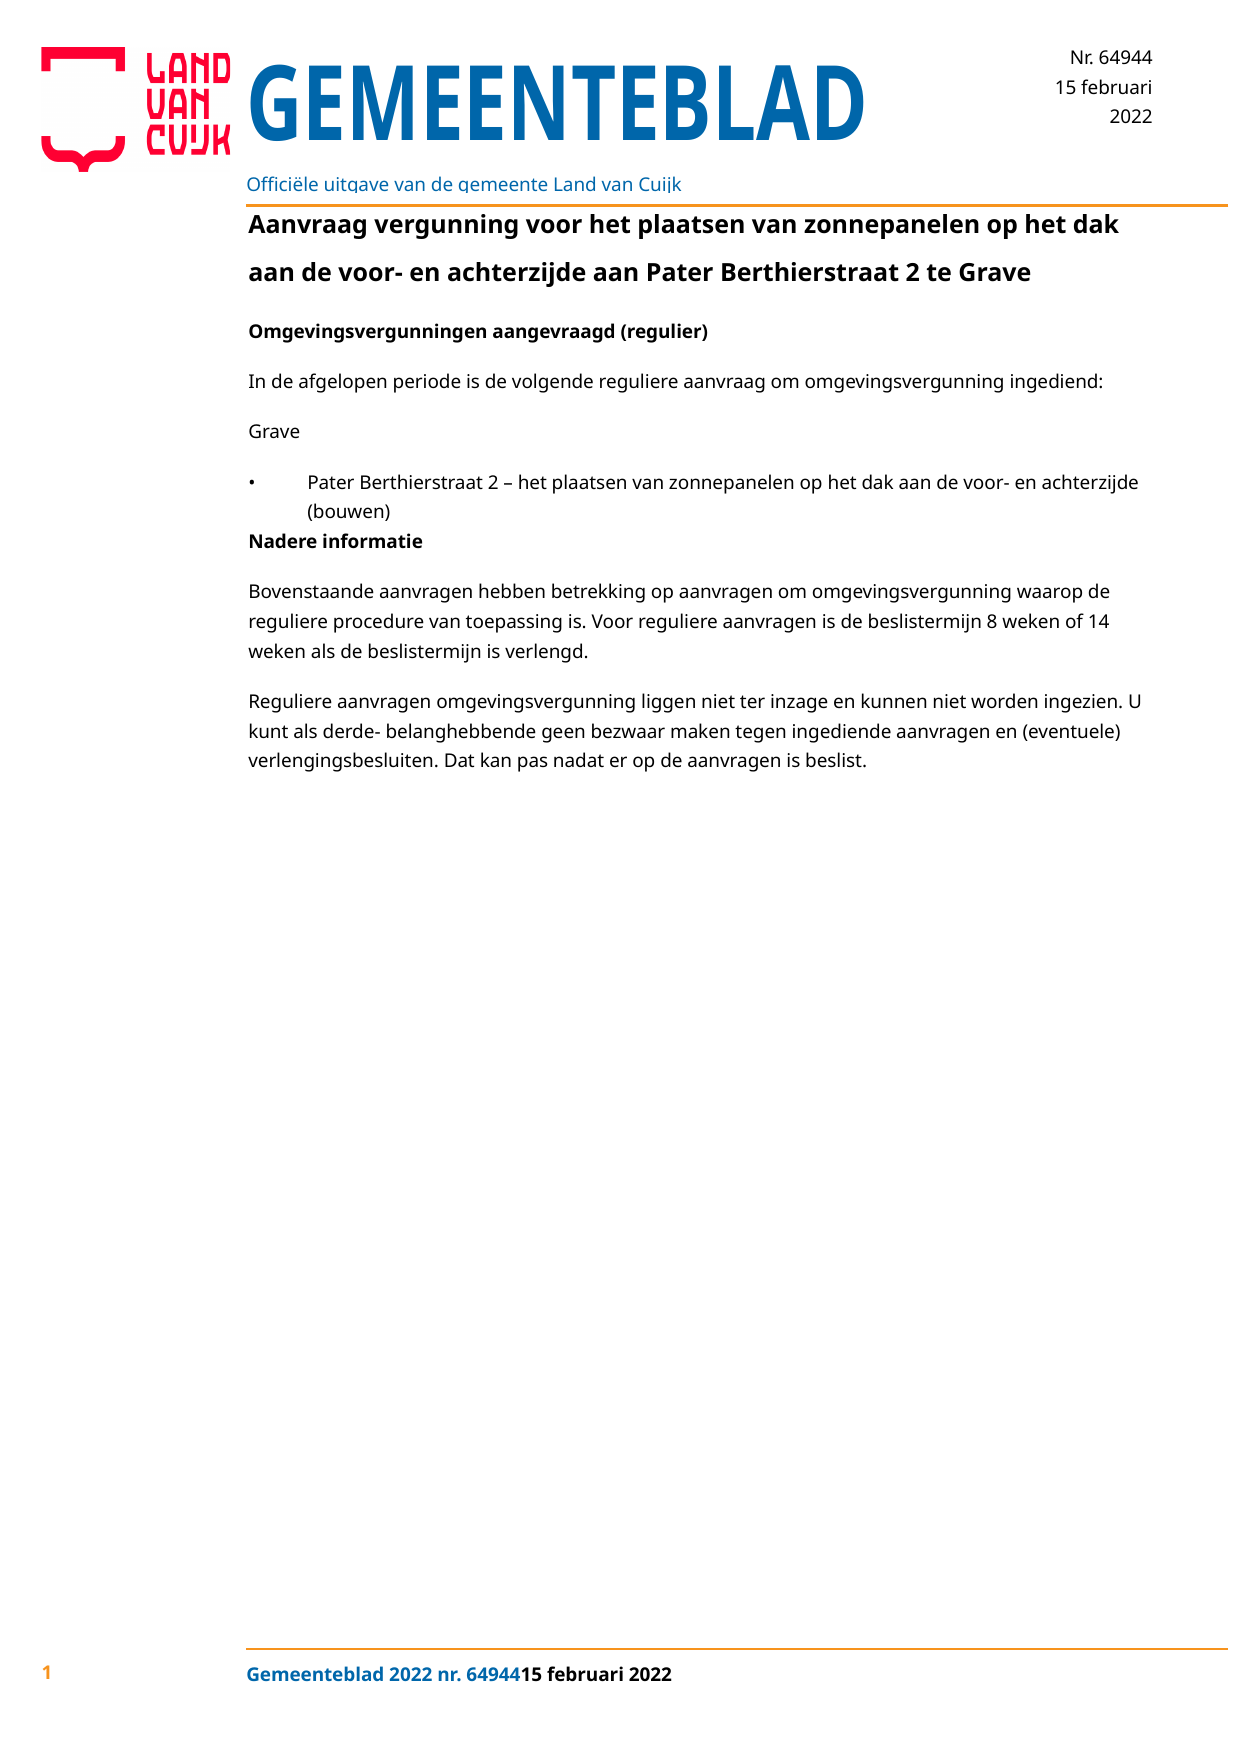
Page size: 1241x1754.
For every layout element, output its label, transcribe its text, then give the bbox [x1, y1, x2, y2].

text Nadere informatie [248, 528, 1152, 554]
picture [41, 47, 231, 172]
text Bovenstaande aanvragen hebben betrekking op aanvragen om omgevingsvergunning waarop de reguliere procedure van toepassing is. Voor reguliere aanvragen is de beslistermijn 8 weken of 14 weken als de beslistermijn is verlengd. [248, 579, 1152, 664]
text Omgevingsvergunningen aangevraagd (regulier) [248, 318, 1152, 344]
text Reguliere aanvragen omgevingsvergunning liggen niet ter inzage en kunnen niet worden ingezien. U kunt als derde- belanghebbende geen bezwaar maken tegen ingediende aanvragen en (eventuele) verlengingsbesluiten. Dat kan pas nadat er op de aanvragen is beslist. [248, 688, 1152, 773]
text Grave [248, 419, 1152, 444]
list Pater Berthierstraat 2 – het plaatsen van zonnepanelen op het dak aan de voor- en achterzijde (bouwen) [248, 469, 1152, 524]
text Aanvraag vergunning voor het plaatsen van zonnepanelen op het dak aan de voor- en achterzijde aan Pater Berthierstraat 2 te Grave [248, 207, 1152, 288]
text In de afgelopen periode is de volgende reguliere aanvraag om omgevingsvergunning ingediend: [248, 368, 1152, 394]
